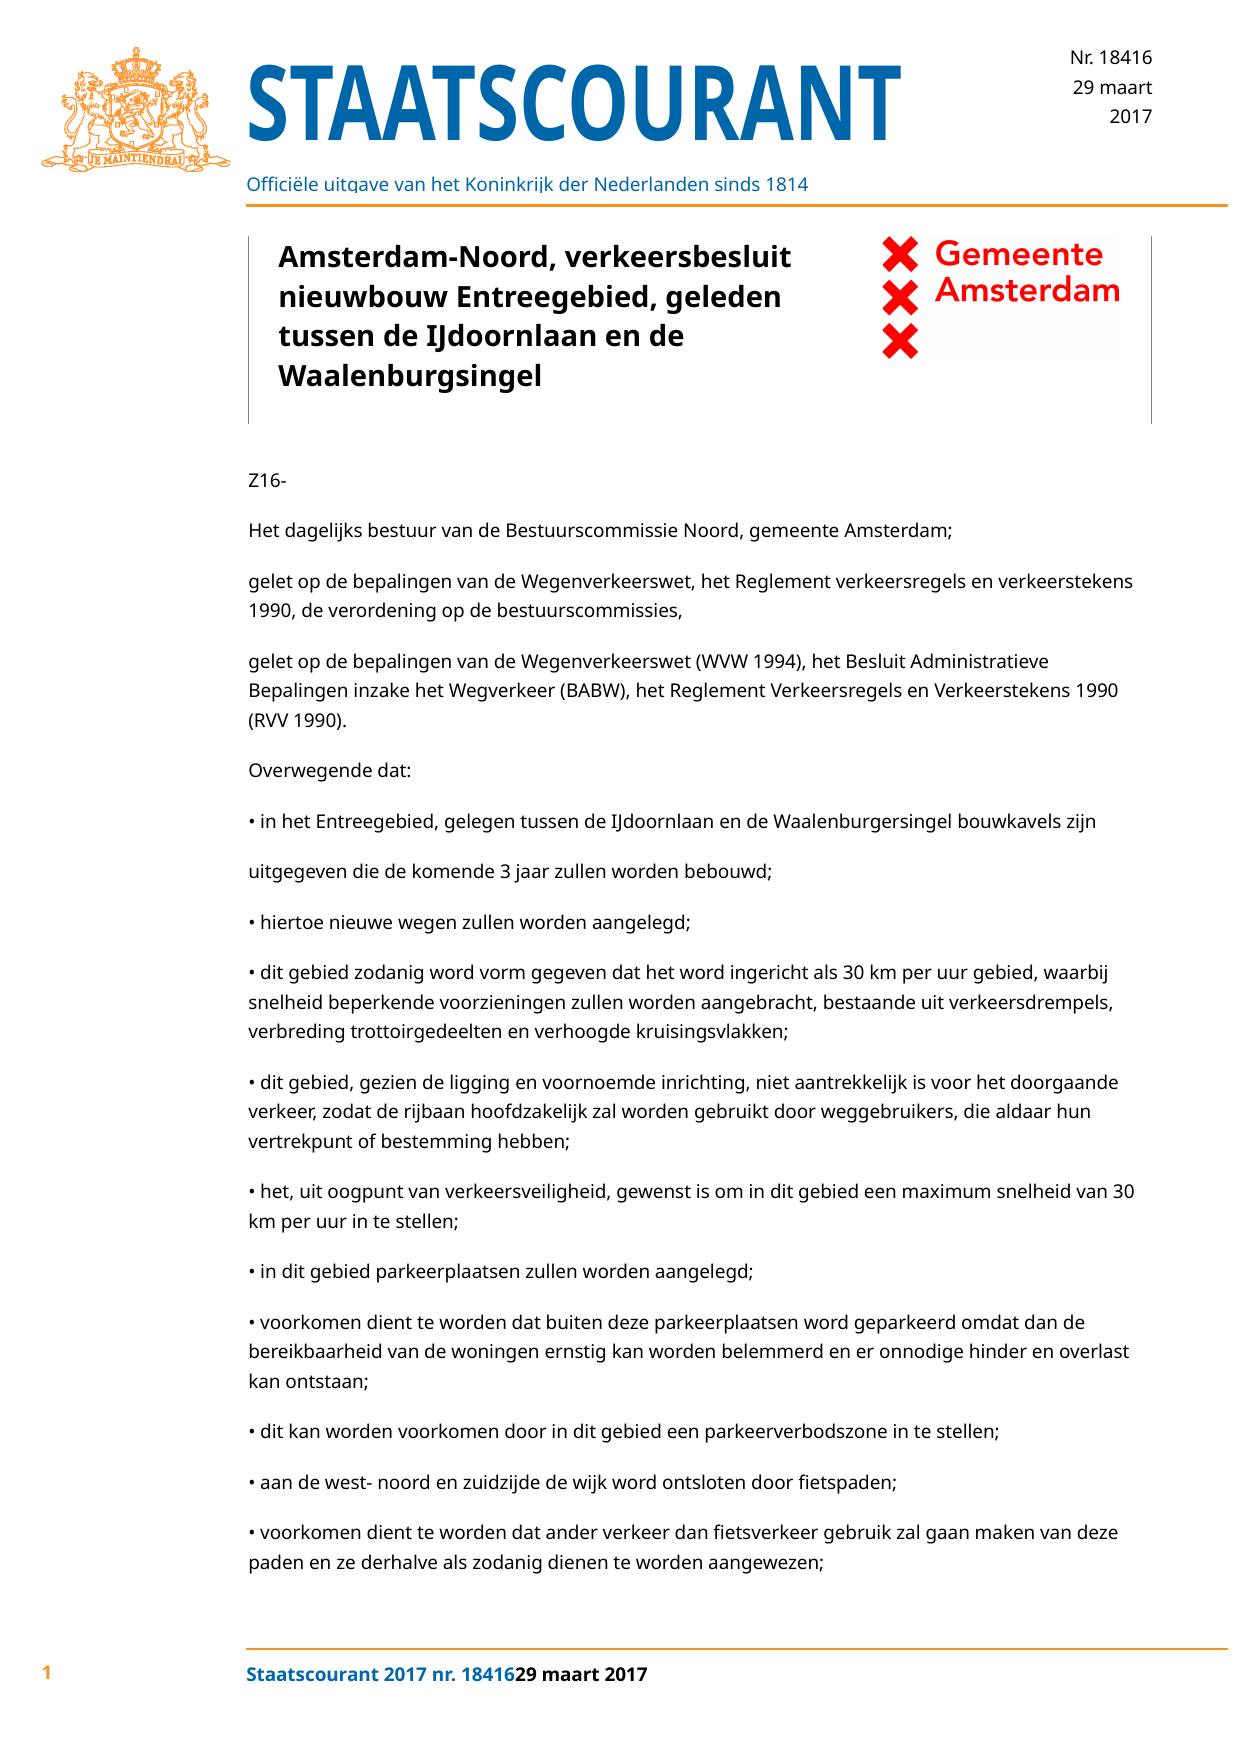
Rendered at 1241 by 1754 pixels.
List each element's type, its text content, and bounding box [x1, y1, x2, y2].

text • dit gebied zodanig word vorm gegeven dat het word ingericht als 30 km per uur gebied, waarbij snelheid beperkende voorzieningen zullen worden aangebracht, bestaande uit verkeersdrempels, verbreding trottoirgedeelten en verhoogde kruisingsvlakken; [248, 959, 1152, 1044]
text • hiertoe nieuwe wegen zullen worden aangelegd; [248, 909, 1152, 935]
picture [41, 47, 231, 172]
table_header [850, 236, 1151, 424]
text • in dit gebied parkeerplaatsen zullen worden aangelegd; [248, 1258, 1152, 1284]
text • voorkomen dient te worden dat buiten deze parkeerplaatsen word geparkeerd omdat dan de bereikbaarheid van de woningen ernstig kan worden belemmerd en er onnodige hinder en overlast kan ontstaan; [248, 1309, 1152, 1394]
text • aan de west- noord en zuidzijde de wijk word ontsloten door fietspaden; [248, 1469, 1152, 1495]
text • dit gebied, gezien de ligging en voornoemde inrichting, niet aantrekkelijk is voor het doorgaande verkeer, zodat de rijbaan hoofdzakelijk zal worden gebruikt door weggebruikers, die aldaar hun vertrekpunt of bestemming hebben; [248, 1069, 1152, 1154]
text • voorkomen dient te worden dat ander verkeer dan fietsverkeer gebruik zal gaan maken van deze paden en ze derhalve als zodanig dienen te worden aangewezen; [248, 1519, 1152, 1575]
text Z16- [248, 467, 1152, 493]
text uitgegeven die de komende 3 jaar zullen worden bebouwd; [248, 858, 1152, 884]
text • het, uit oogpunt van verkeersveiligheid, gewenst is om in dit gebied een maximum snelheid van 30 km per uur in te stellen; [248, 1178, 1152, 1234]
table_header Amsterdam-Noord, verkeersbesluit nieuwbouw Entreegebied, geleden tussen de IJdoornlaan en de Waalenburgsingel [249, 236, 850, 424]
text Het dagelijks bestuur van de Bestuurscommissie Noord, gemeente Amsterdam; [248, 518, 1152, 543]
text • in het Entreegebied, gelegen tussen de IJdoornlaan en de Waalenburgersingel bouwkavels zijn [248, 808, 1152, 834]
text gelet op de bepalingen van de Wegenverkeerswet (WVW 1994), het Besluit Administratieve Bepalingen inzake het Wegverkeer (BABW), het Reglement Verkeersregels en Verkeerstekens 1990 (RVV 1990). [248, 648, 1152, 733]
text • dit kan worden voorkomen door in dit gebied een parkeerverbodszone in te stellen; [248, 1418, 1152, 1444]
picture [882, 236, 1119, 359]
text Overwegende dat: [248, 758, 1152, 783]
text gelet op de bepalingen van de Wegenverkeerswet, het Reglement verkeersregels en verkeerstekens 1990, de verordening op de bestuurscommissies, [248, 568, 1152, 623]
